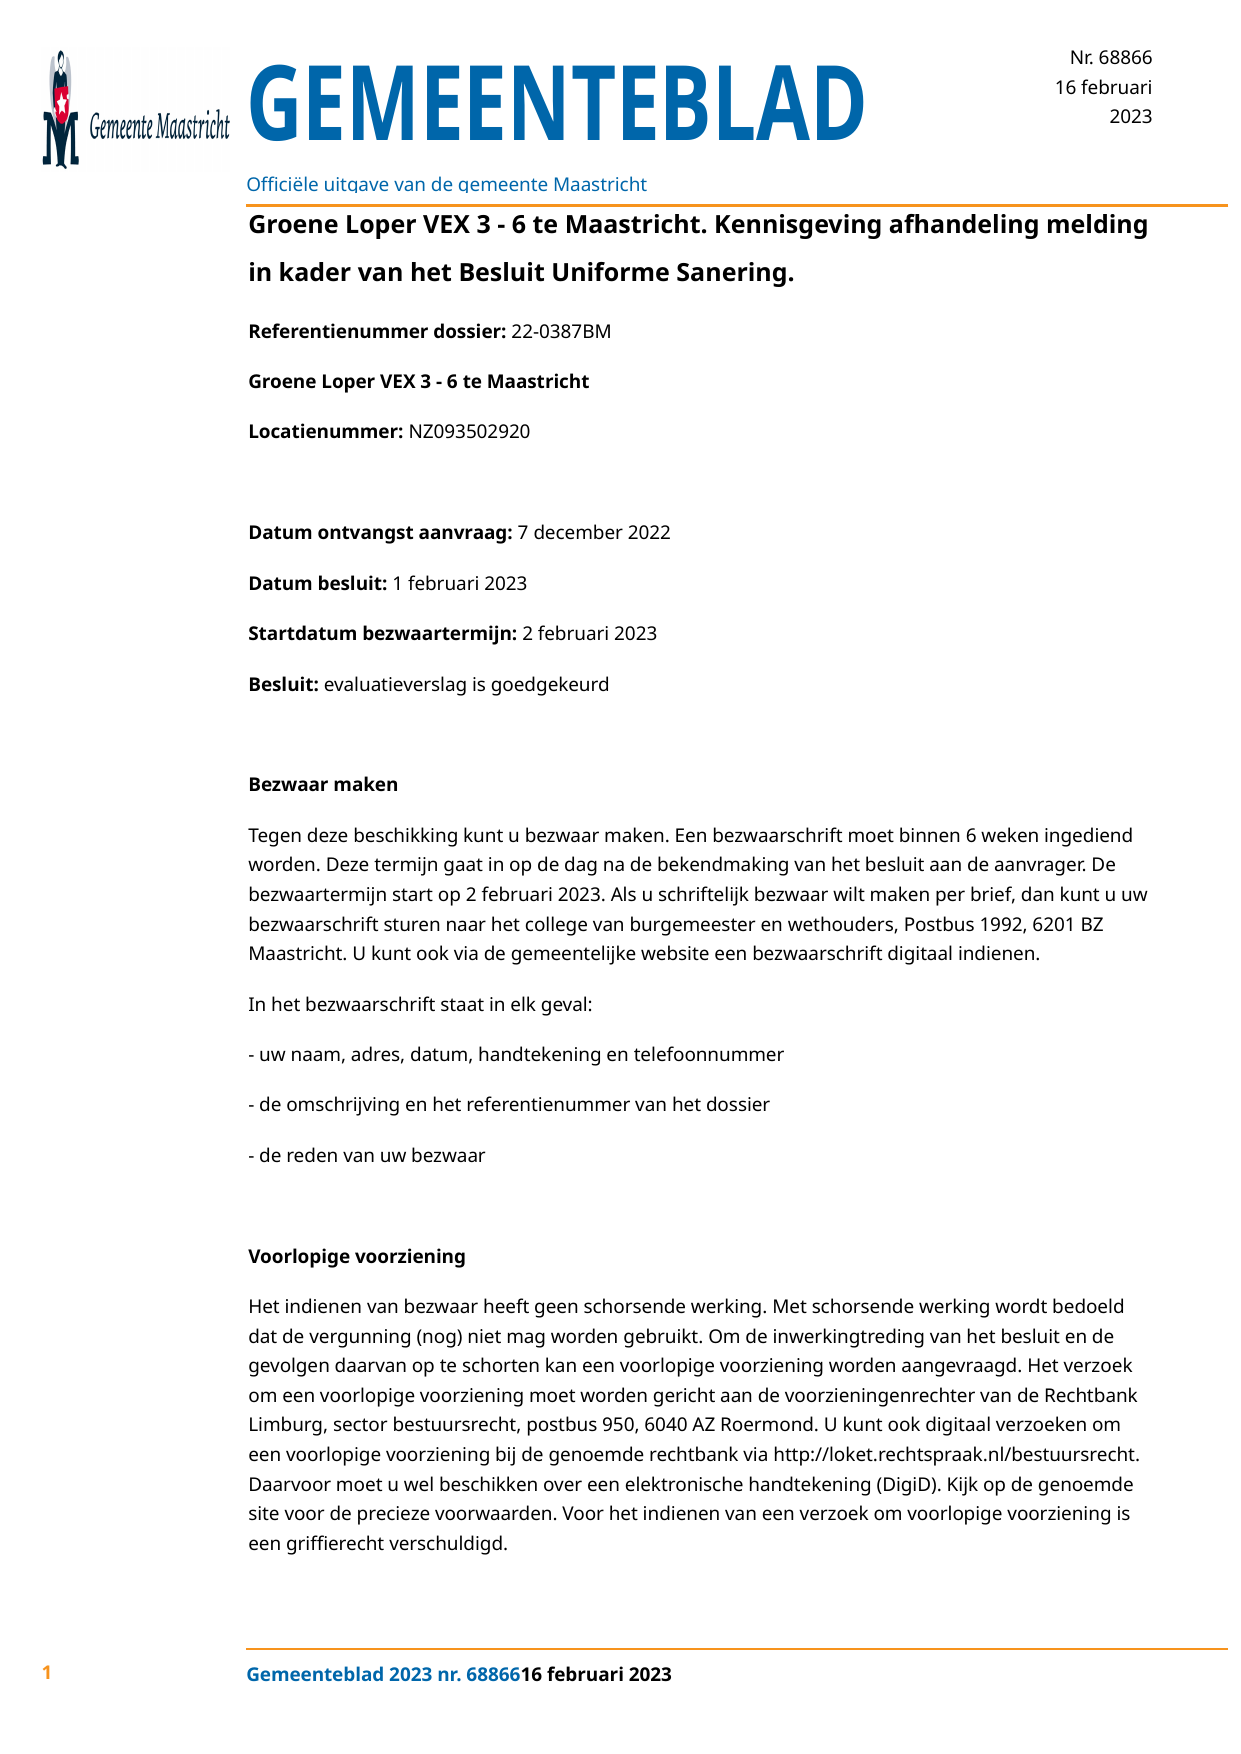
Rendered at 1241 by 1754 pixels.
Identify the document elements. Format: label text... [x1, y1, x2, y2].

text Referentienummer dossier: 22-0387BM [248, 318, 1152, 344]
text Datum besluit: 1 februari 2023 [248, 570, 1152, 596]
text In het bezwaarschrift staat in elk geval: [248, 991, 1152, 1017]
text Voorlopige voorziening [248, 1243, 1152, 1269]
text Bezwaar maken [248, 772, 1152, 797]
text Datum ontvangst aanvraag: 7 december 2022 [248, 519, 1152, 545]
text - de reden van uw bezwaar [248, 1142, 1152, 1168]
text Tegen deze beschikking kunt u bezwaar maken. Een bezwaarschrift moet binnen 6 weken ingediend worden. Deze termijn gaat in op de dag na de bekendmaking van het besluit aan de aanvrager. De bezwaartermijn start op 2 februari 2023. Als u schriftelijk bezwaar wilt maken per brief, dan kunt u uw bezwaarschrift sturen naar het college van burgemeester en wethouders, Postbus 1992, 6201 BZ Maastricht. U kunt ook via de gemeentelijke website een bezwaarschrift digitaal indienen. [248, 822, 1152, 966]
text Besluit: evaluatieverslag is goedgekeurd [248, 671, 1152, 697]
text Groene Loper VEX 3 - 6 te Maastricht. Kennisgeving afhandeling melding in kader van het Besluit Uniforme Sanering. [248, 207, 1152, 288]
text Het indienen van bezwaar heeft geen schorsende werking. Met schorsende werking wordt bedoeld dat de vergunning (nog) niet mag worden gebruikt. Om de inwerkingtreding van het besluit en de gevolgen daarvan op te schorten kan een voorlopige voorziening worden aangevraagd. Het verzoek om een voorlopige voorziening moet worden gericht aan de voorzieningenrechter van de Rechtbank Limburg, sector bestuursrecht, postbus 950, 6040 AZ Roermond. U kunt ook digitaal verzoeken om een voorlopige voorziening bij de genoemde rechtbank via http://loket.rechtspraak.nl/bestuursrecht. Daarvoor moet u wel beschikken over een elektronische handtekening (DigiD). Kijk op de genoemde site voor de precieze voorwaarden. Voor het indienen van een verzoek om voorlopige voorziening is een griffierecht verschuldigd. [248, 1293, 1152, 1556]
text - de omschrijving en het referentienummer van het dossier [248, 1092, 1152, 1117]
text Locatienummer: NZ093502920 [248, 419, 1152, 444]
picture [41, 47, 231, 172]
text Groene Loper VEX 3 - 6 te Maastricht [248, 368, 1152, 394]
text - uw naam, adres, datum, handtekening en telefoonnummer [248, 1041, 1152, 1067]
text Startdatum bezwaartermijn: 2 februari 2023 [248, 620, 1152, 646]
